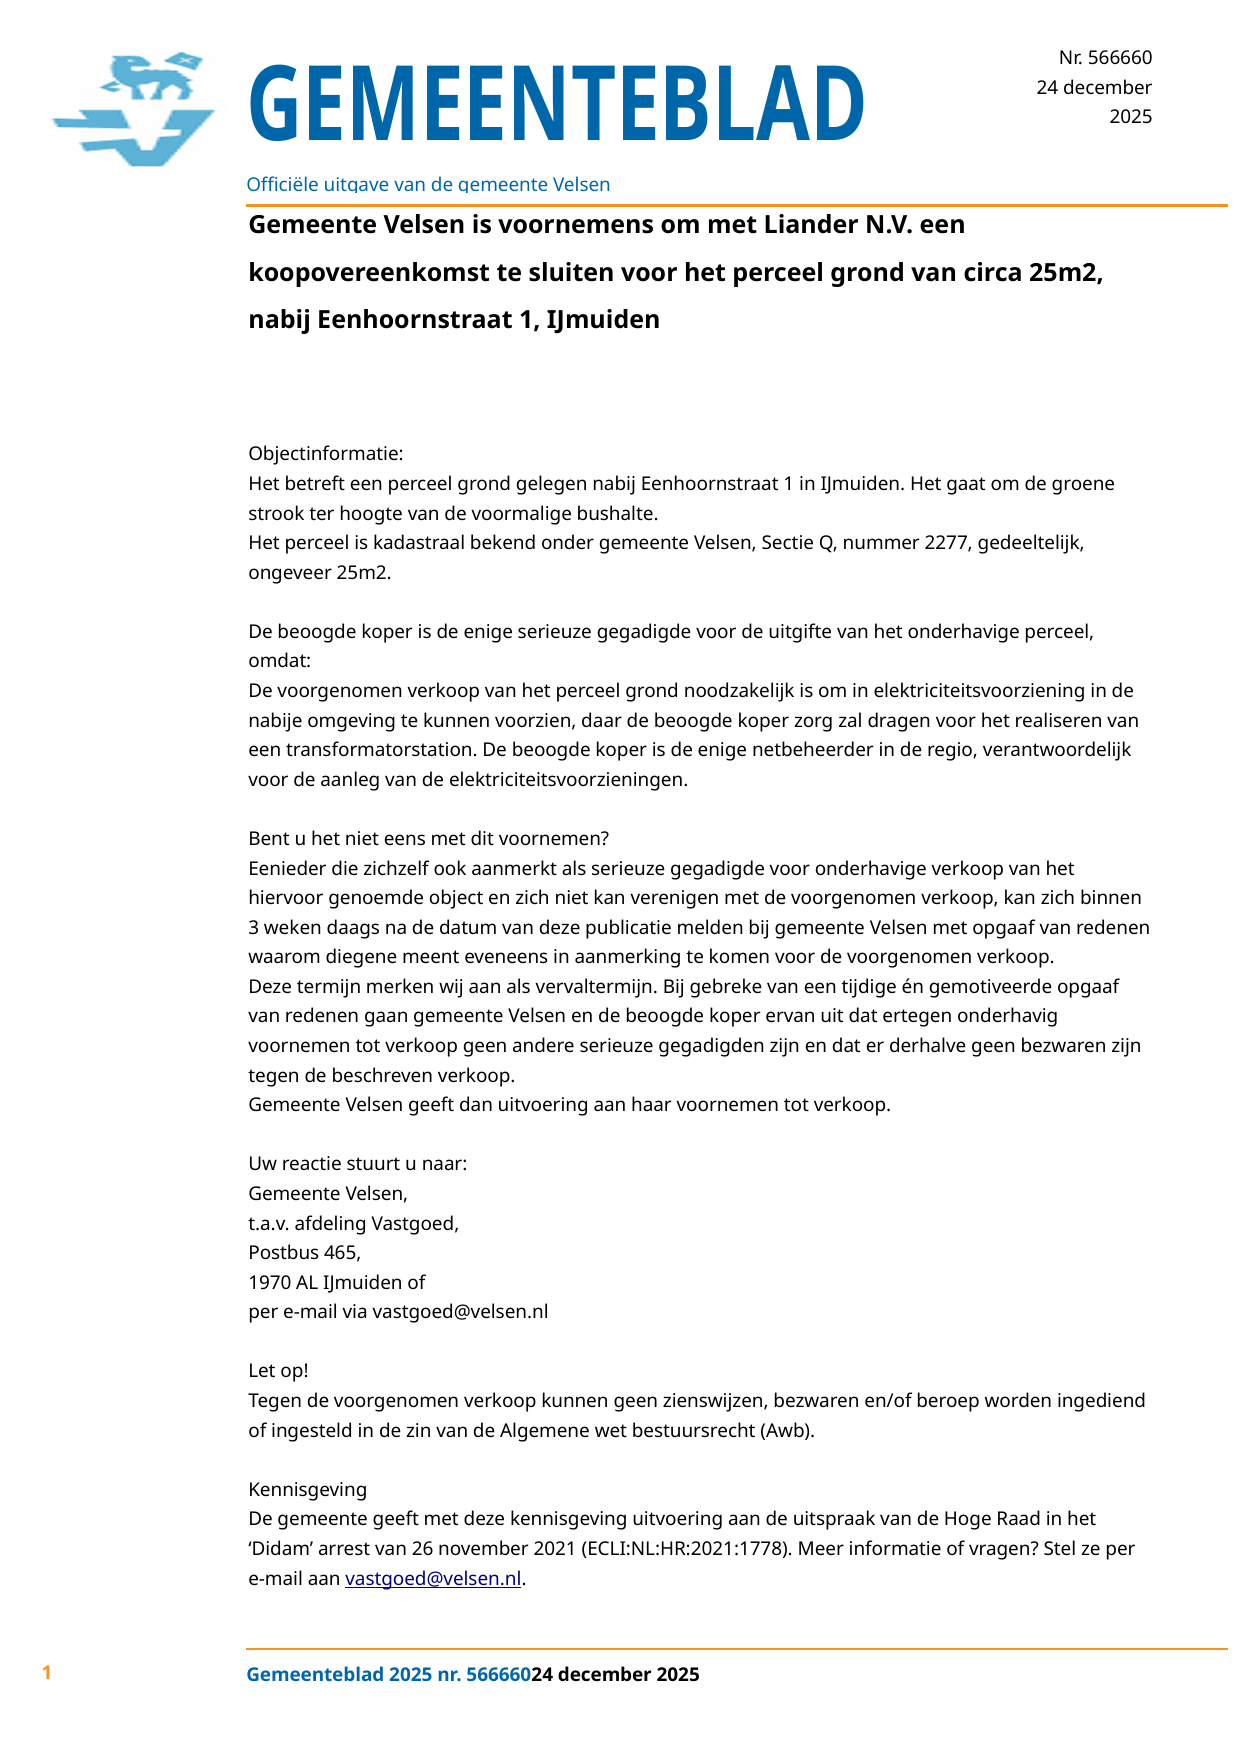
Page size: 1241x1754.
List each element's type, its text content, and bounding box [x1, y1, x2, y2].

text Gemeente Velsen geeft dan uitvoering aan haar voornemen tot verkoop. [248, 1091, 1152, 1117]
text Objectinformatie: [248, 441, 1152, 466]
text Het perceel is kadastraal bekend onder gemeente Velsen, Sectie Q, nummer 2277, gedeeltelijk, ongeveer 25m2. [248, 529, 1152, 584]
text Uw reactie stuurt u naar: [248, 1151, 1152, 1176]
text Bent u het niet eens met dit voornemen? [248, 825, 1152, 851]
text Gemeente Velsen is voornemens om met Liander N.V. een koopovereenkomst te sluiten voor het perceel grond van circa 25m2, nabij Eenhoornstraat 1, IJmuiden [248, 207, 1152, 336]
text Gemeente Velsen, [248, 1180, 1152, 1206]
text De voorgenomen verkoop van het perceel grond noodzakelijk is om in elektriciteitsvoorziening in de nabije omgeving te kunnen voorzien, daar de beoogde koper zorg zal dragen voor het realiseren van een transformatorstation. De beoogde koper is de enige netbeheerder in de regio, verantwoordelijk voor de aanleg van de elektriciteitsvoorzieningen. [248, 677, 1152, 792]
text Tegen de voorgenomen verkoop kunnen geen zienswijzen, bezwaren en/of beroep worden ingediend of ingesteld in de zin van de Algemene wet bestuursrecht (Awb). [248, 1387, 1152, 1442]
text De gemeente geeft met deze kennisgeving uitvoering aan de uitspraak van de Hoge Raad in het ‘Didam’ arrest van 26 november 2021 (ECLI:NL:HR:2021:1778). Meer informatie of vragen? Stel ze per e-mail aan vastgoed@velsen.nl. [248, 1506, 1152, 1590]
picture [41, 47, 231, 172]
text 1970 AL IJmuiden of [248, 1269, 1152, 1294]
text per e-mail via vastgoed@velsen.nl [248, 1298, 1152, 1324]
text Let op! [248, 1358, 1152, 1383]
text De beoogde koper is de enige serieuze gegadigde voor de uitgifte van het onderhavige perceel, omdat: [248, 618, 1152, 673]
text Het betreft een perceel grond gelegen nabij Eenhoornstraat 1 in IJmuiden. Het gaat om de groene strook ter hoogte van de voormalige bushalte. [248, 470, 1152, 525]
text Postbus 465, [248, 1239, 1152, 1265]
text Eenieder die zichzelf ook aanmerkt als serieuze gegadigde voor onderhavige verkoop van het hiervoor genoemde object en zich niet kan verenigen met de voorgenomen verkoop, kan zich binnen 3 weken daags na de datum van deze publicatie melden bij gemeente Velsen met opgaaf van redenen waarom diegene meent eveneens in aanmerking te komen voor de voorgenomen verkoop. [248, 855, 1152, 969]
text t.a.v. afdeling Vastgoed, [248, 1210, 1152, 1235]
text Kennisgeving [248, 1476, 1152, 1502]
text Deze termijn merken wij aan als vervaltermijn. Bij gebreke van een tijdige én gemotiveerde opgaaf van redenen gaan gemeente Velsen en de beoogde koper ervan uit dat ertegen onderhavig voornemen tot verkoop geen andere serieuze gegadigden zijn en dat er derhalve geen bezwaren zijn tegen de beschreven verkoop. [248, 973, 1152, 1087]
